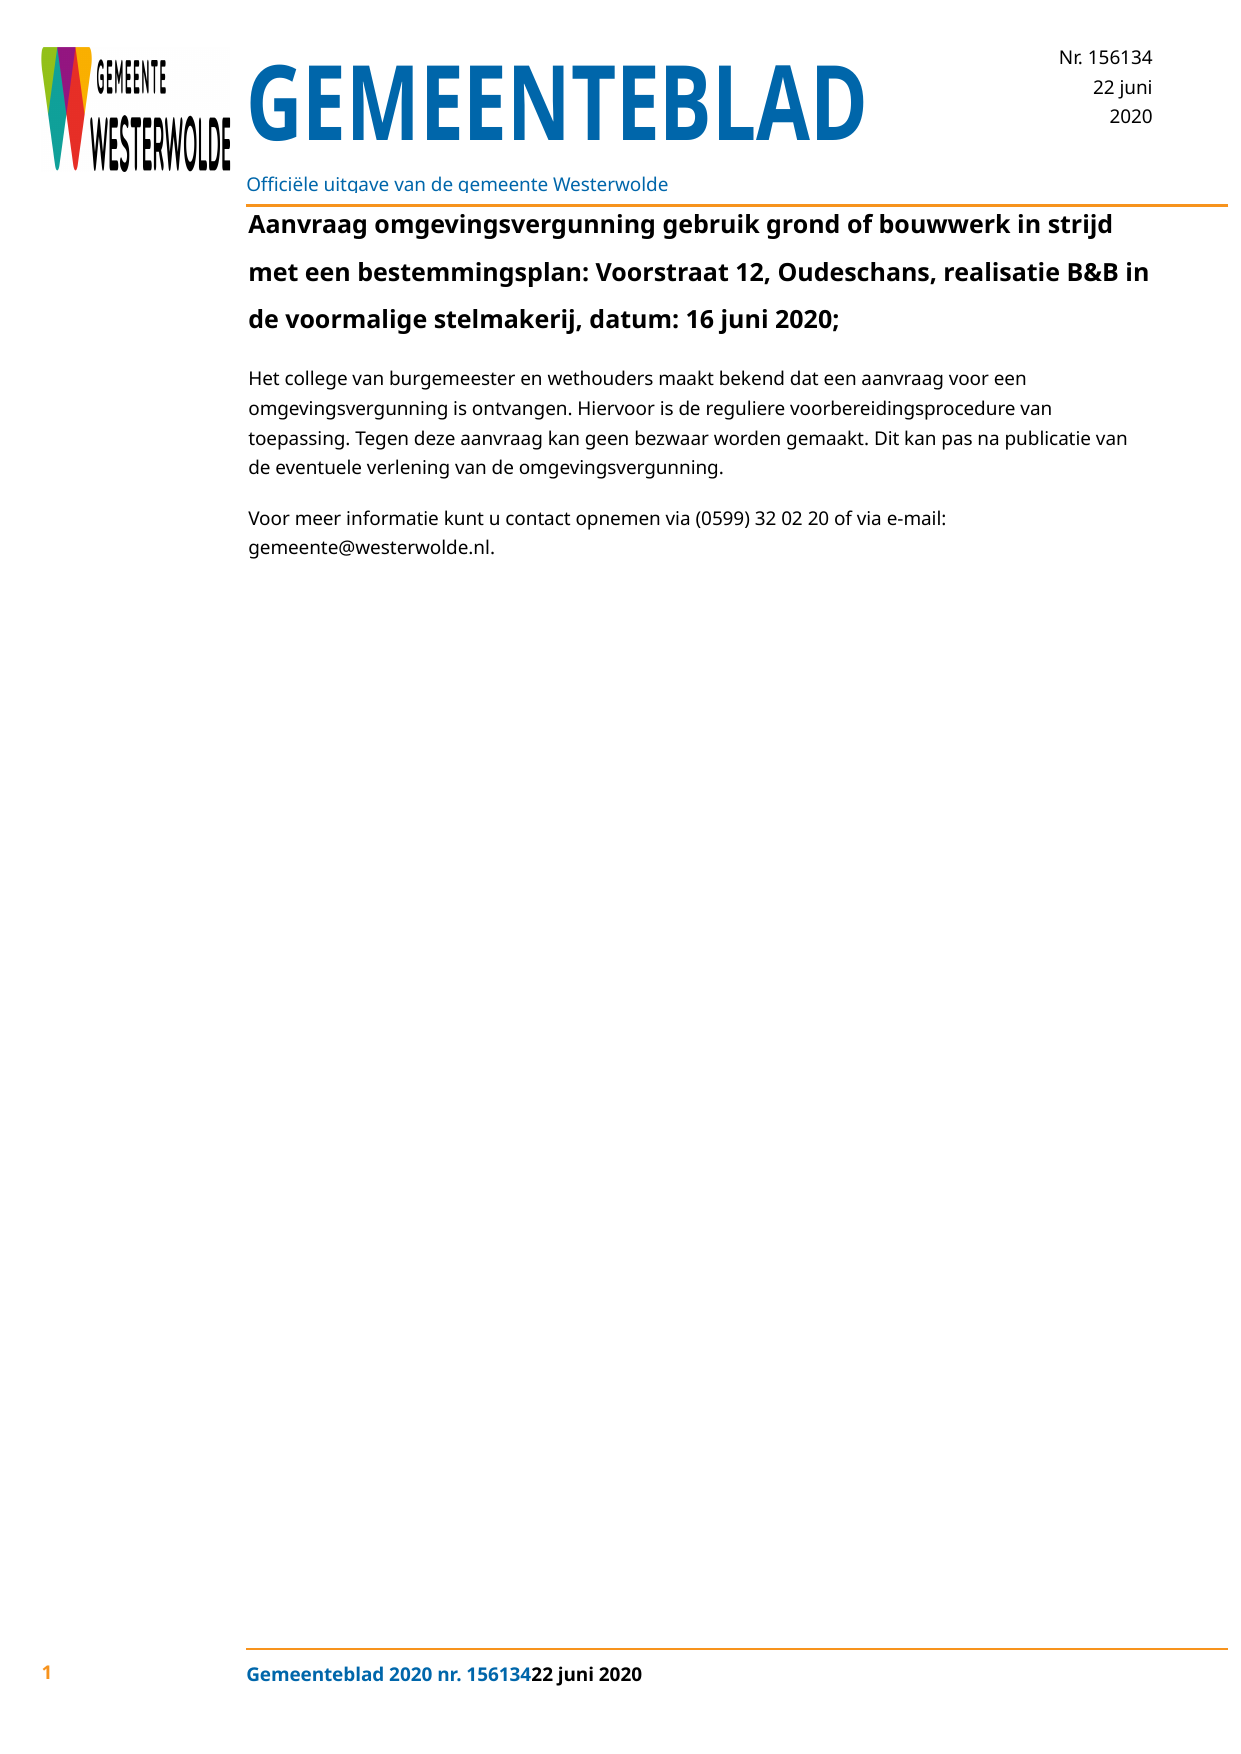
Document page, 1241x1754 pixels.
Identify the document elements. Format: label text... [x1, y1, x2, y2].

text Het college van burgemeester en wethouders maakt bekend dat een aanvraag voor een omgevingsvergunning is ontvangen. Hiervoor is de reguliere voorbereidingsprocedure van toepassing. Tegen deze aanvraag kan geen bezwaar worden gemaakt. Dit kan pas na publicatie van de eventuele verlening van de omgevingsvergunning. [248, 366, 1152, 480]
picture [41, 47, 231, 172]
text Aanvraag omgevingsvergunning gebruik grond of bouwwerk in strijd met een bestemmingsplan: Voorstraat 12, Oudeschans, realisatie B&B in de voormalige stelmakerij, datum: 16 juni 2020; [248, 207, 1152, 336]
text Voor meer informatie kunt u contact opnemen via (0599) 32 02 20 of via e-mail: gemeente@westerwolde.nl. [248, 505, 1152, 560]
